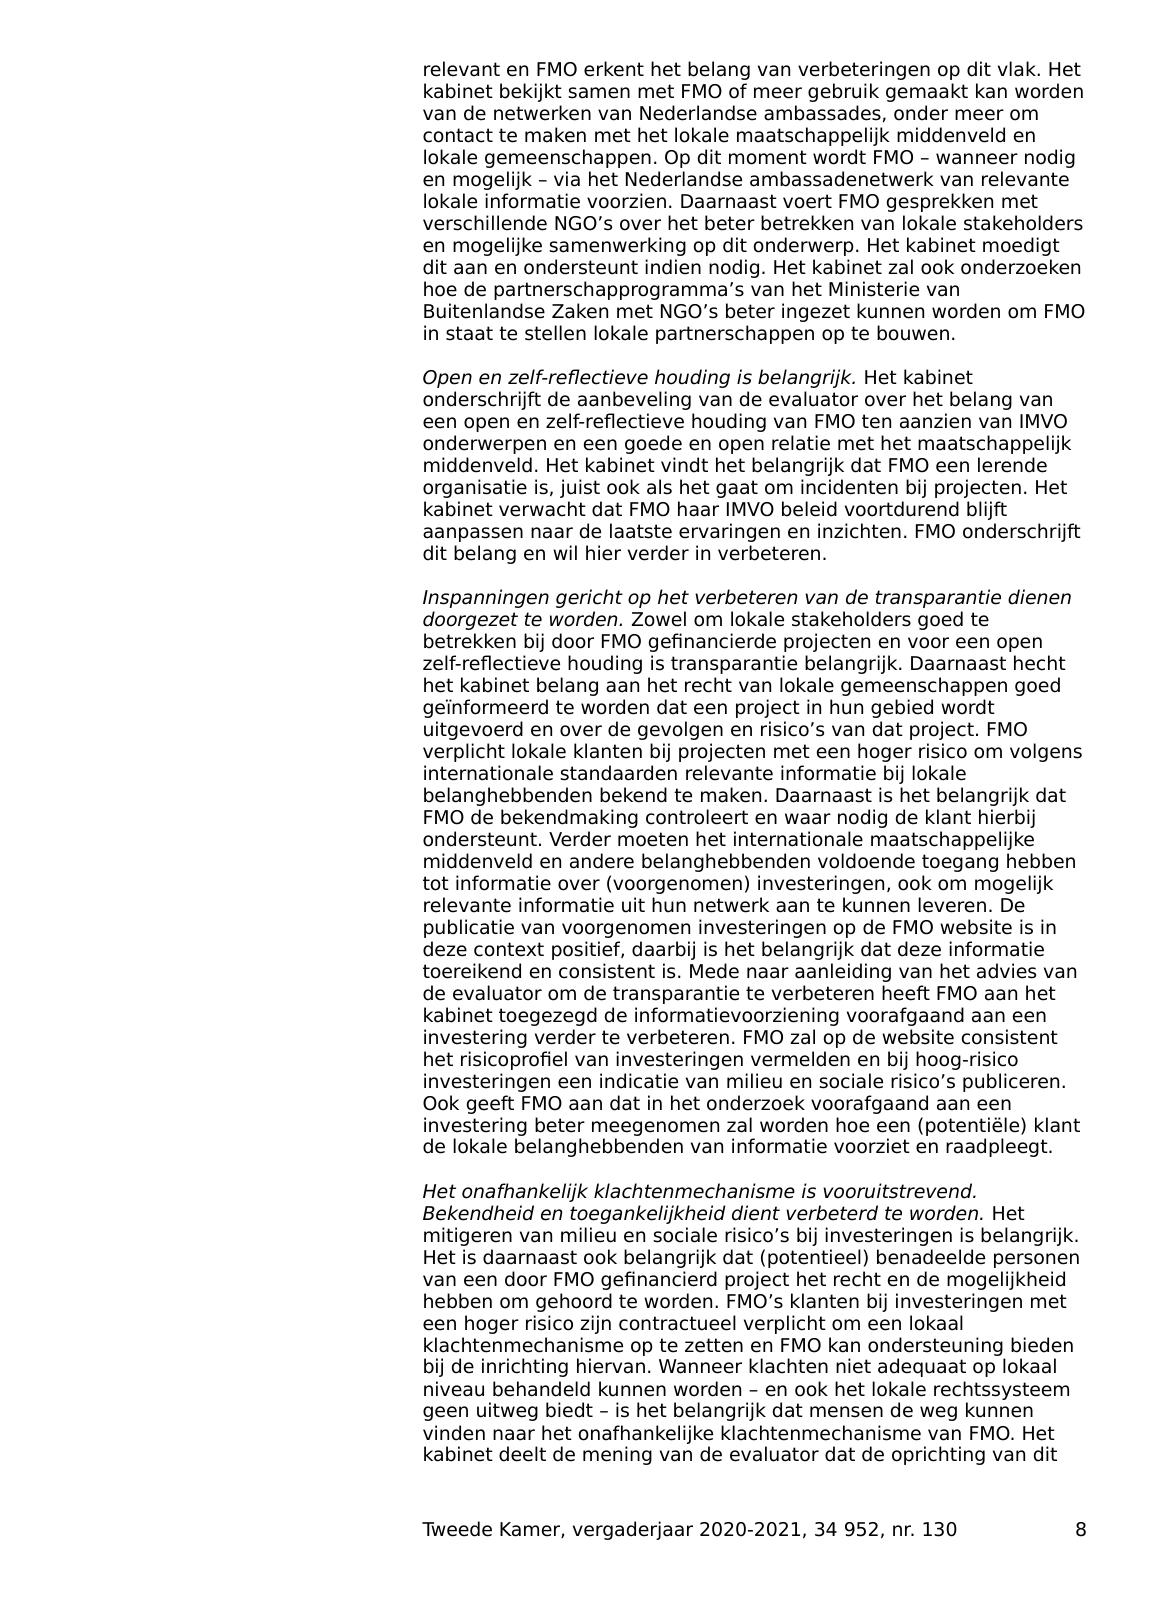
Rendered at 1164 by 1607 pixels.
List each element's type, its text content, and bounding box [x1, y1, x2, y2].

text relevant en FMO erkent het belang van verbeteringen op dit vlak. Het kabinet bekijkt samen met FMO of meer gebruik gemaakt kan worden van de netwerken van Nederlandse ambassades, onder meer om contact te maken met het lokale maatschappelijk middenveld en lokale gemeenschappen. Op dit moment wordt FMO – wanneer nodig en mogelijk – via het Nederlandse ambassadenetwerk van relevante lokale informatie voorzien. Daarnaast voert FMO gesprekken met verschillende NGO’s over het beter betrekken van lokale stakeholders en mogelijke samenwerking op dit onderwerp. Het kabinet moedigt dit aan en ondersteunt indien nodig. Het kabinet zal ook onderzoeken hoe de partnerschapprogramma’s van het Ministerie van Buitenlandse Zaken met NGO’s beter ingezet kunnen worden om FMO in staat te stellen lokale partnerschappen op te bouwen. [422, 59, 1087, 345]
text Open en zelf-reflectieve houding is belangrijk. Het kabinet onderschrijft de aanbeveling van de evaluator over het belang van een open en zelf-reflectieve houding van FMO ten aanzien van IMVO onderwerpen en een goede en open relatie met het maatschappelijk middenveld. Het kabinet vindt het belangrijk dat FMO een lerende organisatie is, juist ook als het gaat om incidenten bij projecten. Het kabinet verwacht dat FMO haar IMVO beleid voortdurend blijft aanpassen naar de laatste ervaringen en inzichten. FMO onderschrijft dit belang en wil hier verder in verbeteren. [422, 367, 1087, 565]
text Inspanningen gericht op het verbeteren van de transparantie dienen doorgezet te worden. Zowel om lokale stakeholders goed te betrekken bij door FMO gefinancierde projecten en voor een open zelf-reflectieve houding is transparantie belangrijk. Daarnaast hecht het kabinet belang aan het recht van lokale gemeenschappen goed geïnformeerd te worden dat een project in hun gebied wordt uitgevoerd en over de gevolgen en risico’s van dat project. FMO verplicht lokale klanten bij projecten met een hoger risico om volgens internationale standaarden relevante informatie bij lokale belanghebbenden bekend te maken. Daarnaast is het belangrijk dat FMO de bekendmaking controleert en waar nodig de klant hierbij ondersteunt. Verder moeten het internationale maatschappelijke middenveld en andere belanghebbenden voldoende toegang hebben tot informatie over (voorgenomen) investeringen, ook om mogelijk relevante informatie uit hun netwerk aan te kunnen leveren. De publicatie van voorgenomen investeringen op de FMO website is in deze context positief, daarbij is het belangrijk dat deze informatie toereikend en consistent is. Mede naar aanleiding van het advies van de evaluator om de transparantie te verbeteren heeft FMO aan het kabinet toegezegd de informatievoorziening voorafgaand aan een investering verder te verbeteren. FMO zal op de website consistent het risicoprofiel van investeringen vermelden en bij hoog-risico investeringen een indicatie van milieu en sociale risico’s publiceren. Ook geeft FMO aan dat in het onderzoek voorafgaand aan een investering beter meegenomen zal worden hoe een (potentiële) klant de lokale belanghebbenden van informatie voorziet en raadpleegt. [422, 587, 1087, 1158]
text Het onafhankelijk klachtenmechanisme is vooruitstrevend. Bekendheid en toegankelijkheid dient verbeterd te worden. Het mitigeren van milieu en sociale risico’s bij investeringen is belangrijk. Het is daarnaast ook belangrijk dat (potentieel) benadeelde personen van een door FMO gefinancierd project het recht en de mogelijkheid hebben om gehoord te worden. FMO’s klanten bij investeringen met een hoger risico zijn contractueel verplicht om een lokaal klachtenmechanisme op te zetten en FMO kan ondersteuning bieden bij de inrichting hiervan. Wanneer klachten niet adequaat op lokaal niveau behandeld kunnen worden – en ook het lokale rechtssysteem geen uitweg biedt – is het belangrijk dat mensen de weg kunnen vinden naar het onafhankelijke klachtenmechanisme van FMO. Het kabinet deelt de mening van de evaluator dat de oprichting van dit [422, 1181, 1087, 1466]
